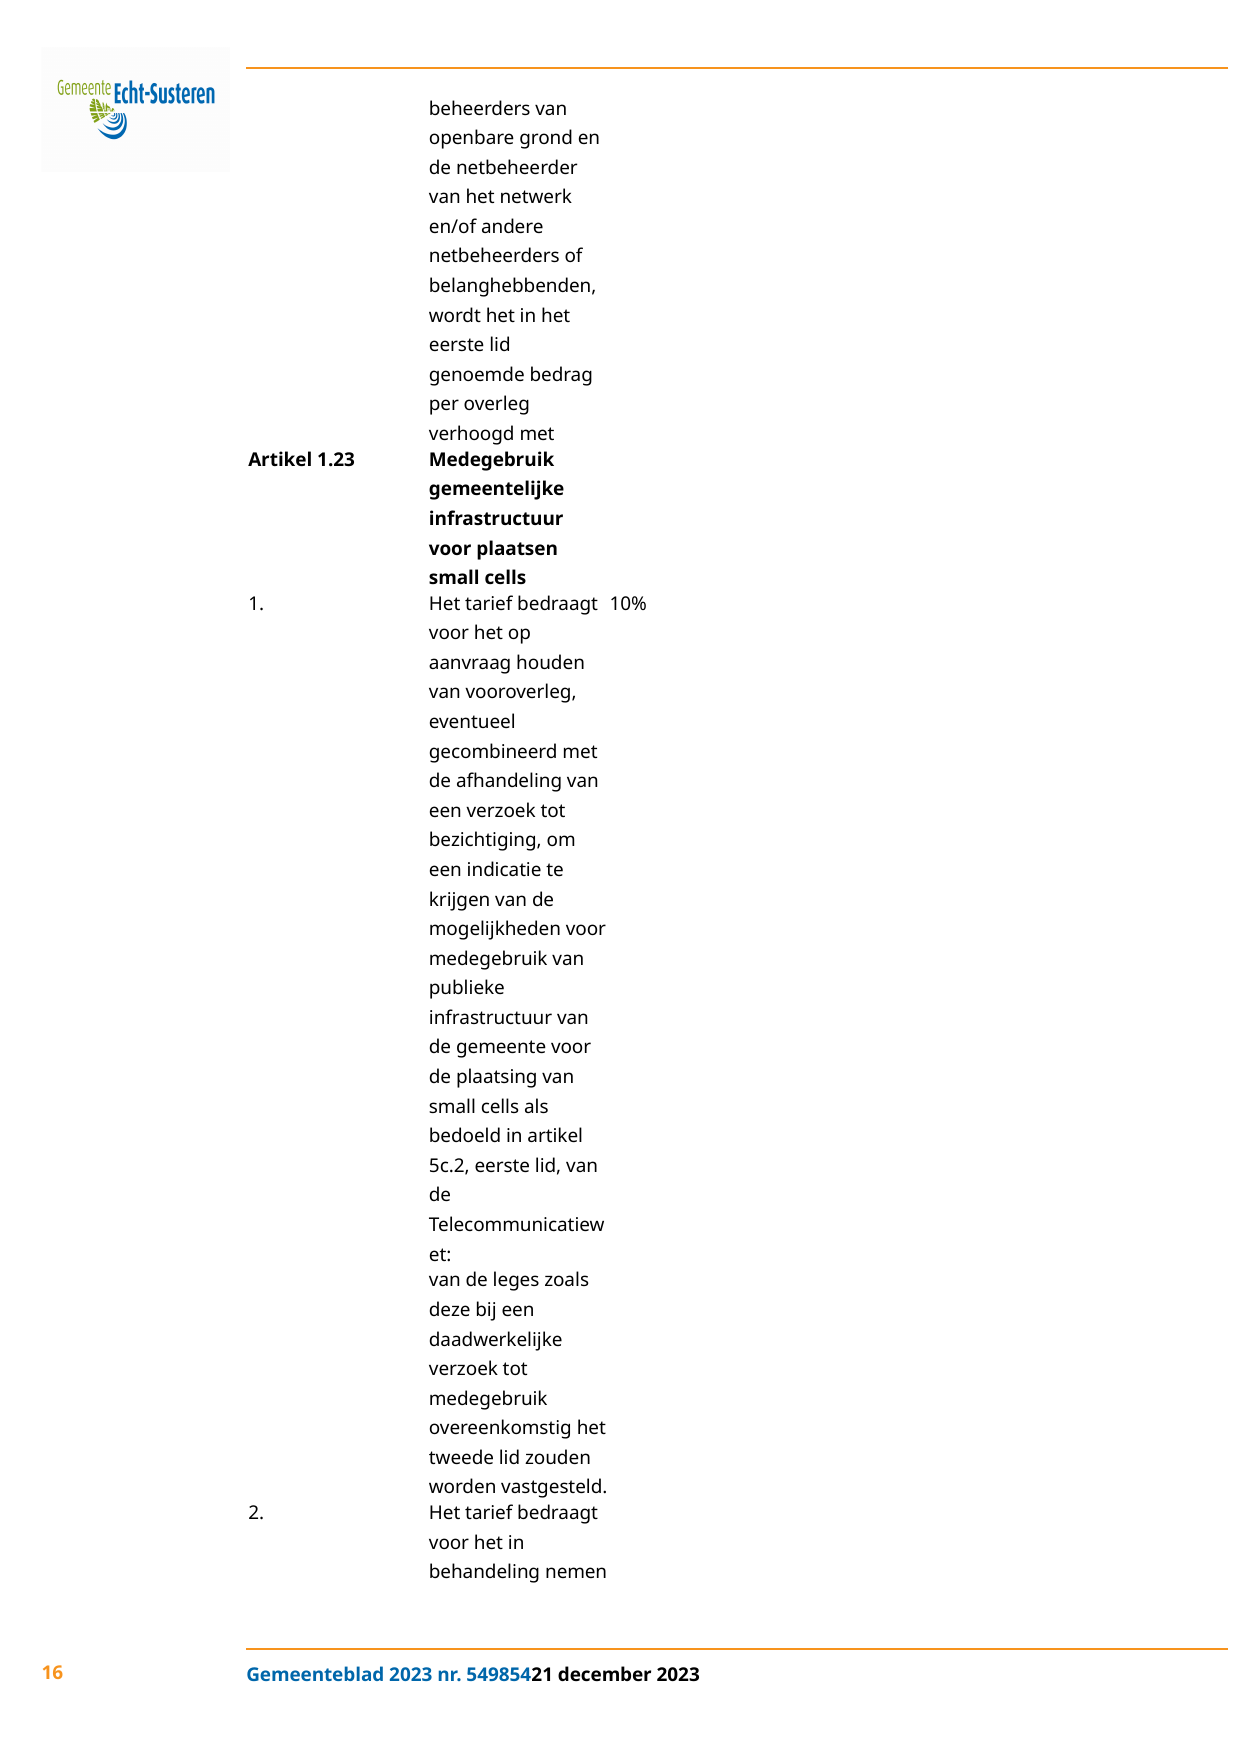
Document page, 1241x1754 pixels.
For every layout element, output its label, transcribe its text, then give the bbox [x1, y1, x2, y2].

table_cell 2. [248, 1499, 429, 1584]
table_cell [971, 446, 1152, 590]
table_cell Medegebruik gemeentelijke infrastructuur voor plaatsen small cells [429, 446, 609, 590]
table_cell [790, 1267, 971, 1499]
table_cell [609, 1499, 790, 1584]
table_cell Het tarief bedraagt voor het op aanvraag houden van vooroverleg, eventueel gecombineerd met de afhandeling van een verzoek tot bezichtiging, om een indicatie te krijgen van de mogelijkheden voor medegebruik van publieke infrastructuur van de gemeente voor de plaatsing van small cells als bedoeld in artikel 5c.2, eerste lid, van de Telecommunicatiewet: [429, 590, 609, 1267]
table_cell [790, 446, 971, 590]
table_cell [971, 95, 1152, 446]
table_cell [248, 95, 429, 446]
table_cell 10% [609, 590, 790, 1267]
picture [41, 47, 231, 172]
table_cell [609, 95, 790, 446]
table_cell van de leges zoals deze bij een daadwerkelijke verzoek tot medegebruik overeenkomstig het tweede lid zouden worden vastgesteld. [429, 1267, 609, 1499]
table_cell [609, 1267, 790, 1499]
table_cell [971, 1499, 1152, 1584]
table_cell [790, 590, 971, 1267]
table_cell [609, 446, 790, 590]
table_cell Artikel 1.23 [248, 446, 429, 590]
table_cell [971, 1267, 1152, 1499]
table_cell [790, 1499, 971, 1584]
table_cell beheerders van openbare grond en de netbeheerder van het netwerk en/of andere netbeheerders of belanghebbenden, wordt het in het eerste lid genoemde bedrag per overleg verhoogd met [429, 95, 609, 446]
table_cell Het tarief bedraagt voor het in behandeling nemen [429, 1499, 609, 1584]
table_cell 1. [248, 590, 429, 1267]
table_cell [790, 95, 971, 446]
table_cell [248, 1267, 429, 1499]
table_cell [971, 590, 1152, 1267]
